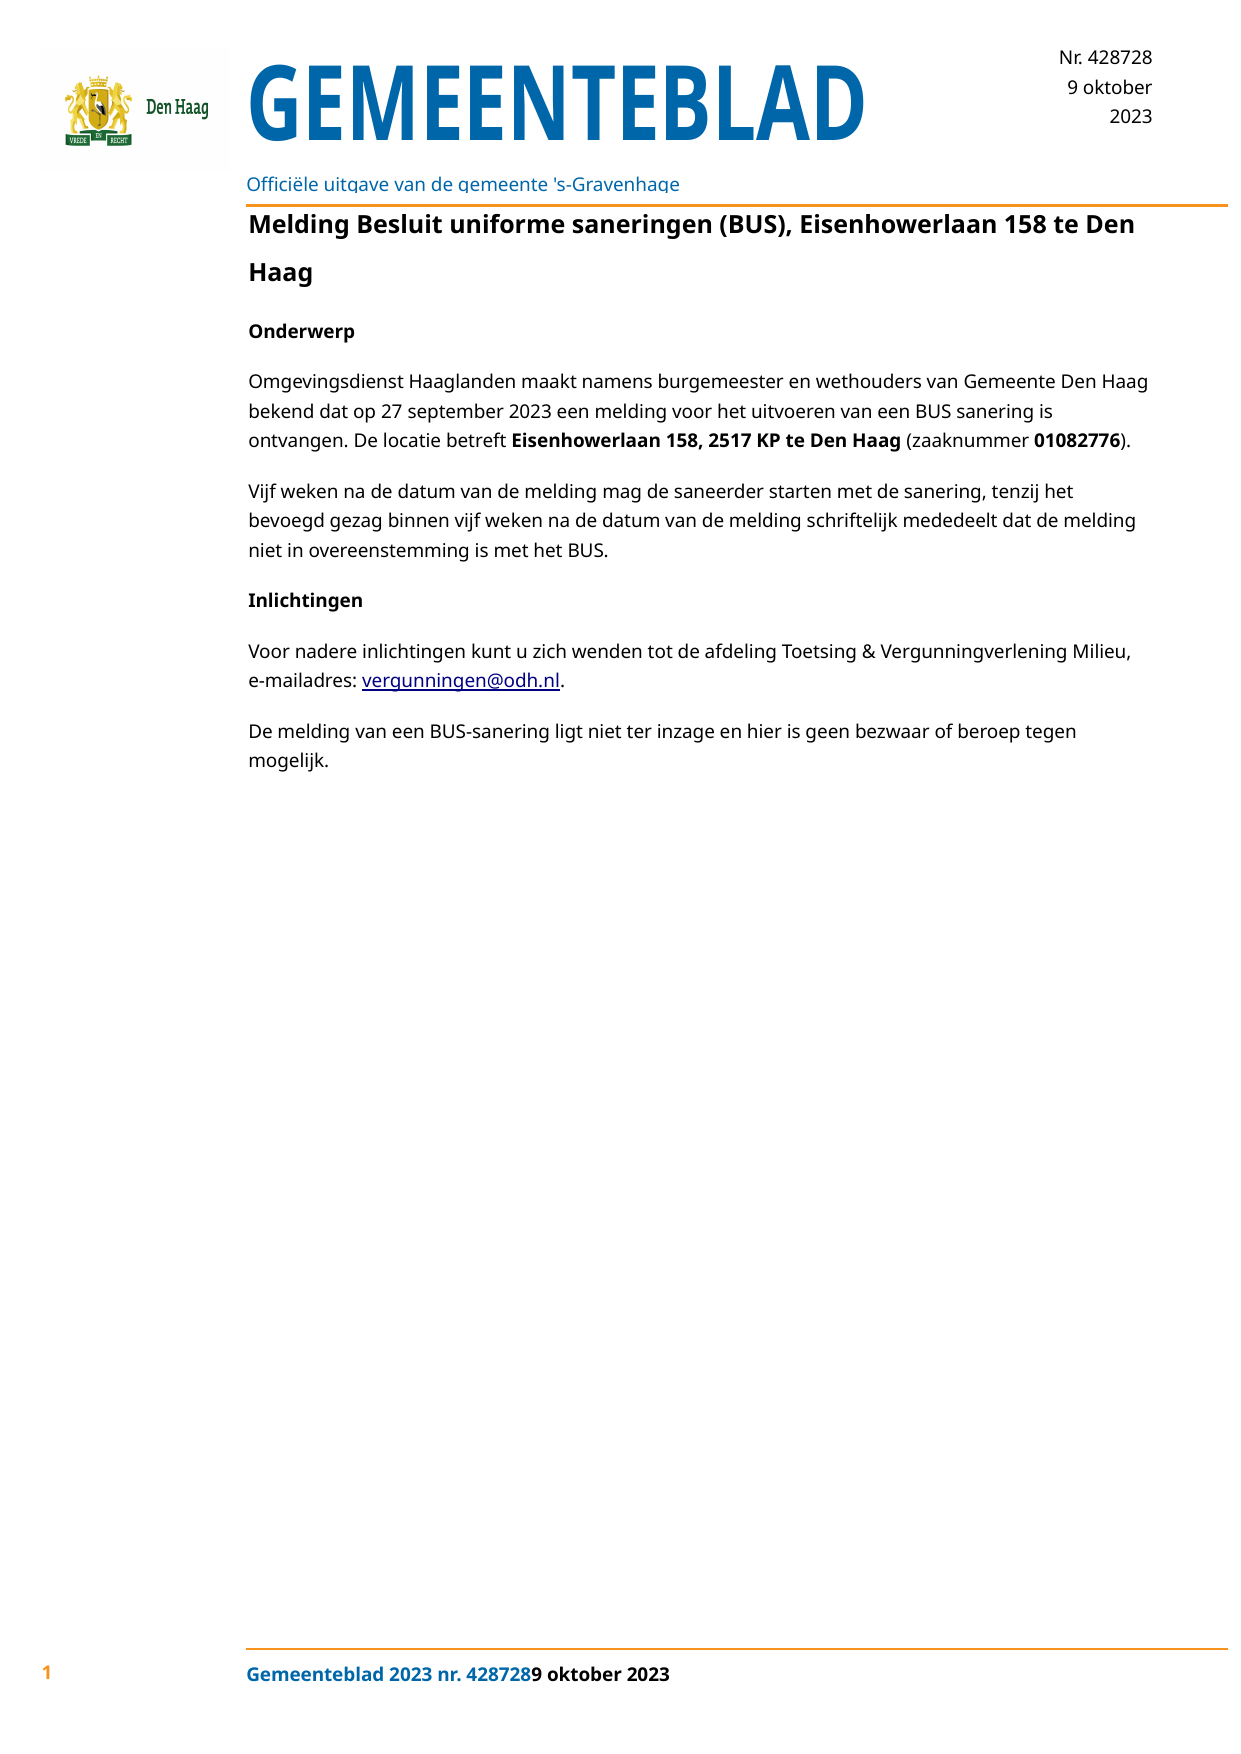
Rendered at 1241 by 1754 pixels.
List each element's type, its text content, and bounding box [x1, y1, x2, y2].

text Melding Besluit uniforme saneringen (BUS), Eisenhowerlaan 158 te Den Haag [248, 207, 1152, 288]
text Omgevingsdienst Haaglanden maakt namens burgemeester en wethouders van Gemeente Den Haag bekend dat op 27 september 2023 een melding voor het uitvoeren van een BUS sanering is ontvangen. De locatie betreft Eisenhowerlaan 158, 2517 KP te Den Haag (zaaknummer 01082776). [248, 368, 1152, 453]
picture [41, 47, 231, 172]
text Voor nadere inlichtingen kunt u zich wenden tot de afdeling Toetsing & Vergunningverlening Milieu, e-mailadres: vergunningen@odh.nl. [248, 638, 1152, 693]
text Onderwerp [248, 318, 1152, 344]
text Vijf weken na de datum van de melding mag de saneerder starten met de sanering, tenzij het bevoegd gezag binnen vijf weken na de datum van de melding schriftelijk mededeelt dat de melding niet in overeenstemming is met het BUS. [248, 478, 1152, 563]
text De melding van een BUS-sanering ligt niet ter inzage en hier is geen bezwaar of beroep tegen mogelijk. [248, 718, 1152, 773]
text Inlichtingen [248, 587, 1152, 613]
